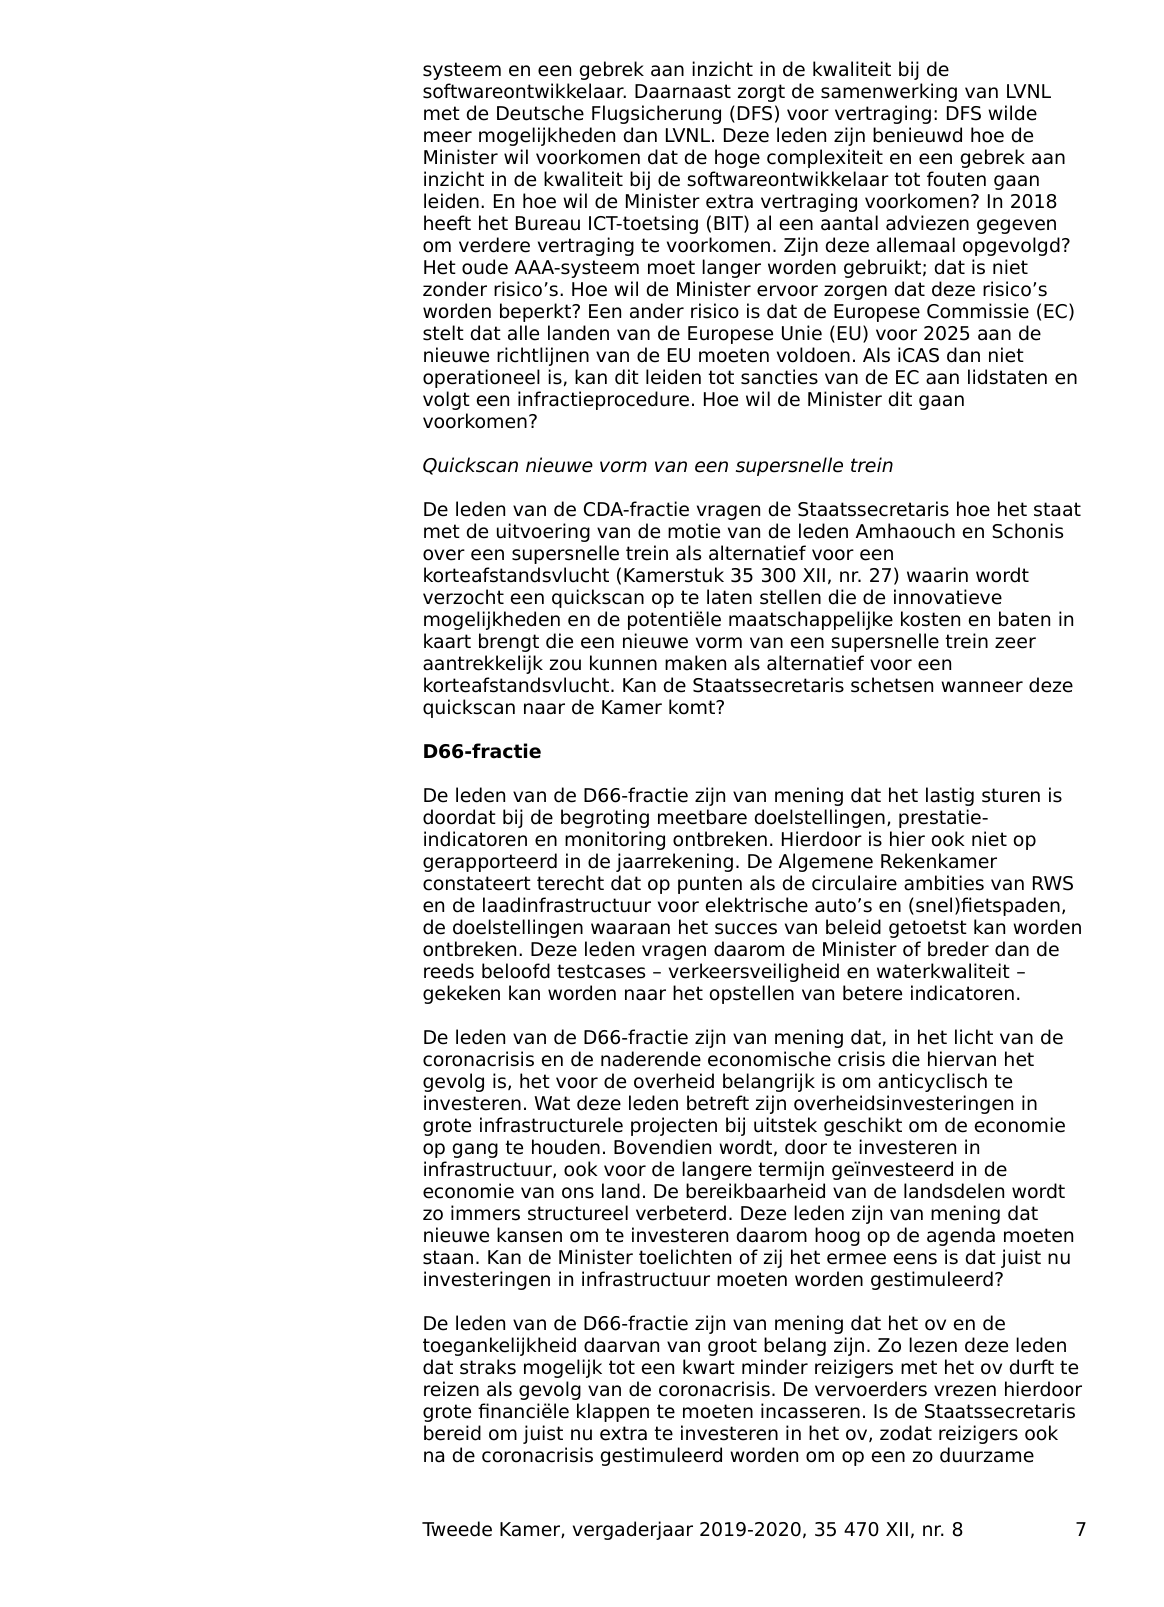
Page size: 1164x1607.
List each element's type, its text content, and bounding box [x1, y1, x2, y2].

text De leden van de D66-fractie zijn van mening dat, in het licht van de coronacrisis en de naderende economische crisis die hiervan het gevolg is, het voor de overheid belangrijk is om anticyclisch te investeren. Wat deze leden betreft zijn overheidsinvesteringen in grote infrastructurele projecten bij uitstek geschikt om de economie op gang te houden. Bovendien wordt, door te investeren in infrastructuur, ook voor de langere termijn geïnvesteerd in de economie van ons land. De bereikbaarheid van de landsdelen wordt zo immers structureel verbeterd. Deze leden zijn van mening dat nieuwe kansen om te investeren daarom hoog op de agenda moeten staan. Kan de Minister toelichten of zij het ermee eens is dat juist nu investeringen in infrastructuur moeten worden gestimuleerd? [422, 1027, 1087, 1291]
text De leden van de D66-fractie zijn van mening dat het ov en de toegankelijkheid daarvan van groot belang zijn. Zo lezen deze leden dat straks mogelijk tot een kwart minder reizigers met het ov durft te reizen als gevolg van de coronacrisis. De vervoerders vrezen hierdoor grote financiële klappen te moeten incasseren. Is de Staatssecretaris bereid om juist nu extra te investeren in het ov, zodat reizigers ook na de coronacrisis gestimuleerd worden om op een zo duurzame [422, 1313, 1087, 1467]
subtitle Quickscan nieuwe vorm van een supersnelle trein [422, 455, 1087, 477]
text De leden van de D66-fractie zijn van mening dat het lastig sturen is doordat bij de begroting meetbare doelstellingen, prestatie-indicatoren en monitoring ontbreken. Hierdoor is hier ook niet op gerapporteerd in de jaarrekening. De Algemene Rekenkamer constateert terecht dat op punten als de circulaire ambities van RWS en de laadinfrastructuur voor elektrische auto’s en (snel)fietspaden, de doelstellingen waaraan het succes van beleid getoetst kan worden ontbreken. Deze leden vragen daarom de Minister of breder dan de reeds beloofd testcases – verkeersveiligheid en waterkwaliteit – gekeken kan worden naar het opstellen van betere indicatoren. [422, 785, 1087, 1005]
text De leden van de CDA-fractie vragen de Staatssecretaris hoe het staat met de uitvoering van de motie van de leden Amhaouch en Schonis over een supersnelle trein als alternatief voor een korteafstandsvlucht (Kamerstuk 35 300 XII, nr. 27) waarin wordt verzocht een quickscan op te laten stellen die de innovatieve mogelijkheden en de potentiële maatschappelijke kosten en baten in kaart brengt die een nieuwe vorm van een supersnelle trein zeer aantrekkelijk zou kunnen maken als alternatief voor een korteafstandsvlucht. Kan de Staatssecretaris schetsen wanneer deze quickscan naar de Kamer komt? [422, 499, 1087, 719]
text systeem en een gebrek aan inzicht in de kwaliteit bij de softwareontwikkelaar. Daarnaast zorgt de samenwerking van LVNL met de Deutsche Flugsicherung (DFS) voor vertraging: DFS wilde meer mogelijkheden dan LVNL. Deze leden zijn benieuwd hoe de Minister wil voorkomen dat de hoge complexiteit en een gebrek aan inzicht in de kwaliteit bij de softwareontwikkelaar tot fouten gaan leiden. En hoe wil de Minister extra vertraging voorkomen? In 2018 heeft het Bureau ICT-toetsing (BIT) al een aantal adviezen gegeven om verdere vertraging te voorkomen. Zijn deze allemaal opgevolgd? Het oude AAA-systeem moet langer worden gebruikt; dat is niet zonder risico’s. Hoe wil de Minister ervoor zorgen dat deze risico’s worden beperkt? Een ander risico is dat de Europese Commissie (EC) stelt dat alle landen van de Europese Unie (EU) voor 2025 aan de nieuwe richtlijnen van de EU moeten voldoen. Als iCAS dan niet operationeel is, kan dit leiden tot sancties van de EC aan lidstaten en volgt een infractieprocedure. Hoe wil de Minister dit gaan voorkomen? [422, 59, 1087, 433]
subtitle D66-fractie [422, 741, 1087, 763]
